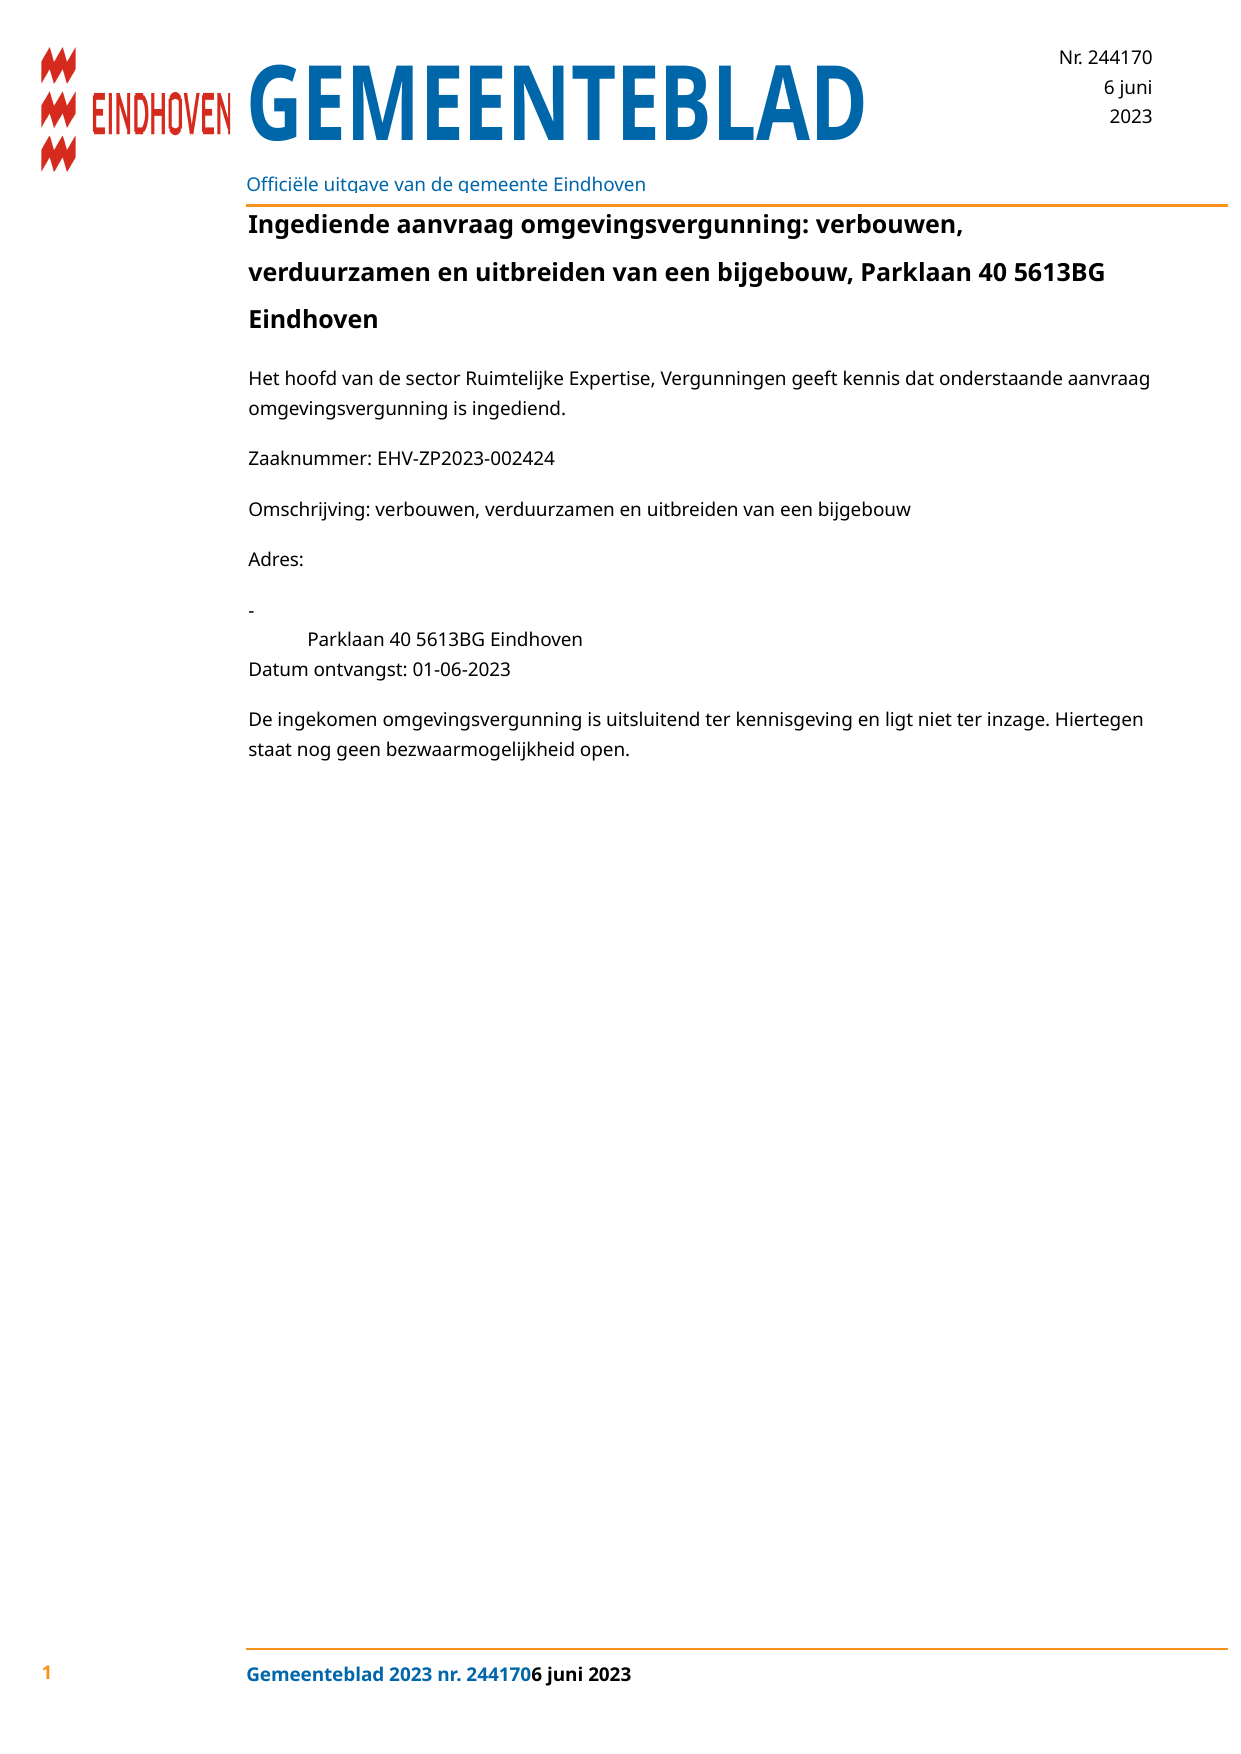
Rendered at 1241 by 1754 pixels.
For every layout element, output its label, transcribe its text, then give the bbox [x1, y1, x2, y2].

text Datum ontvangst: 01-06-2023 [248, 656, 1152, 682]
text Zaaknummer: EHV-ZP2023-002424 [248, 446, 1152, 471]
text De ingekomen omgevingsvergunning is uitsluitend ter kennisgeving en ligt niet ter inzage. Hiertegen staat nog geen bezwaarmogelijkheid open. [248, 706, 1152, 762]
text Adres: [248, 546, 1152, 572]
text Omschrijving: verbouwen, verduurzamen en uitbreiden van een bijgebouw [248, 496, 1152, 522]
text Het hoofd van de sector Ruimtelijke Expertise, Vergunningen geeft kennis dat onderstaande aanvraag omgevingsvergunning is ingediend. [248, 366, 1152, 421]
text Ingediende aanvraag omgevingsvergunning: verbouwen, verduurzamen en uitbreiden van een bijgebouw, Parklaan 40 5613BG Eindhoven [248, 207, 1152, 336]
picture [41, 47, 231, 172]
list Parklaan 40 5613BG Eindhoven [248, 626, 1152, 652]
